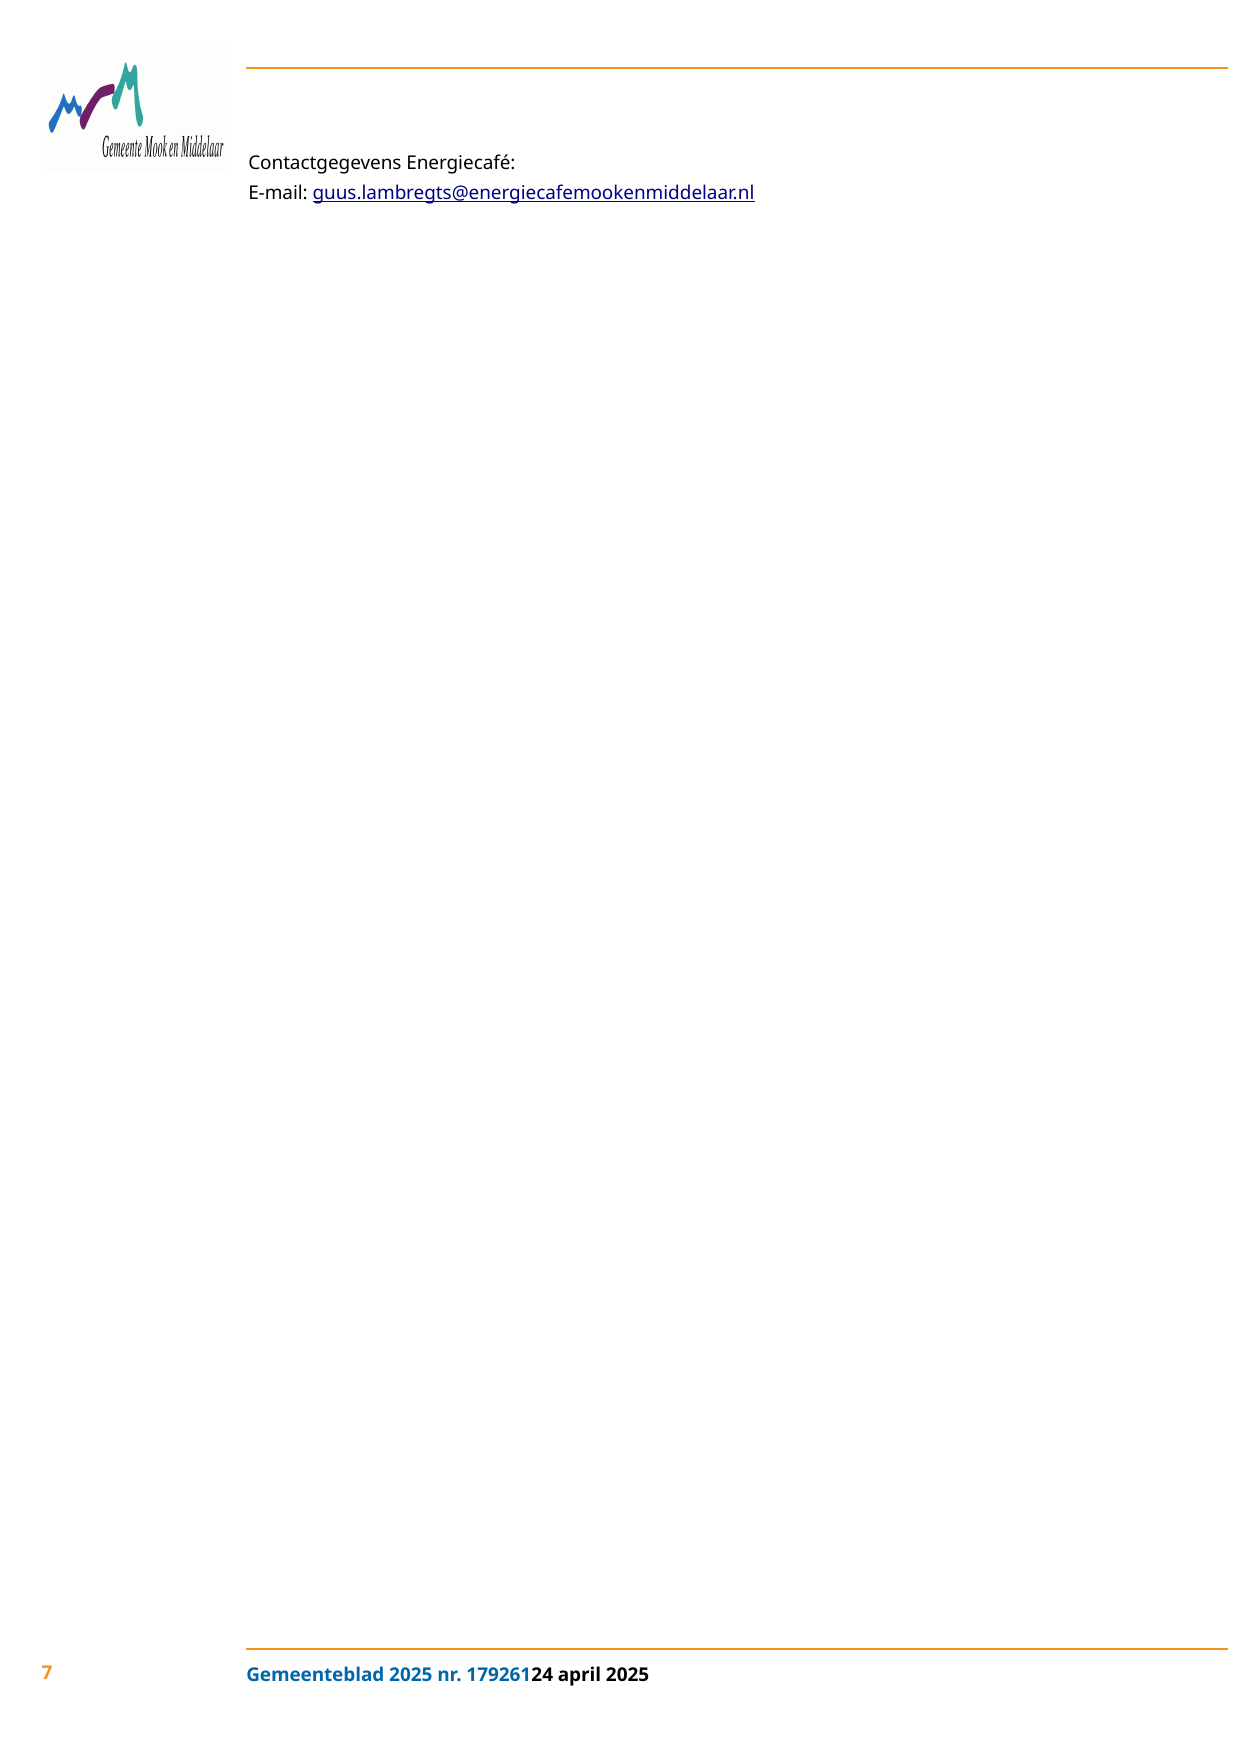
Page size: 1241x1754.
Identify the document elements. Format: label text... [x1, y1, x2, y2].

table_cell [713, 121, 1152, 146]
table_cell [248, 121, 713, 146]
picture [41, 47, 231, 172]
text E-mail: guus.lambregts@energiecafemookenmiddelaar.nl [248, 179, 1152, 205]
text Contactgegevens Energiecafé: [248, 149, 1152, 175]
table_cell [713, 95, 1152, 121]
table_cell [248, 95, 713, 121]
